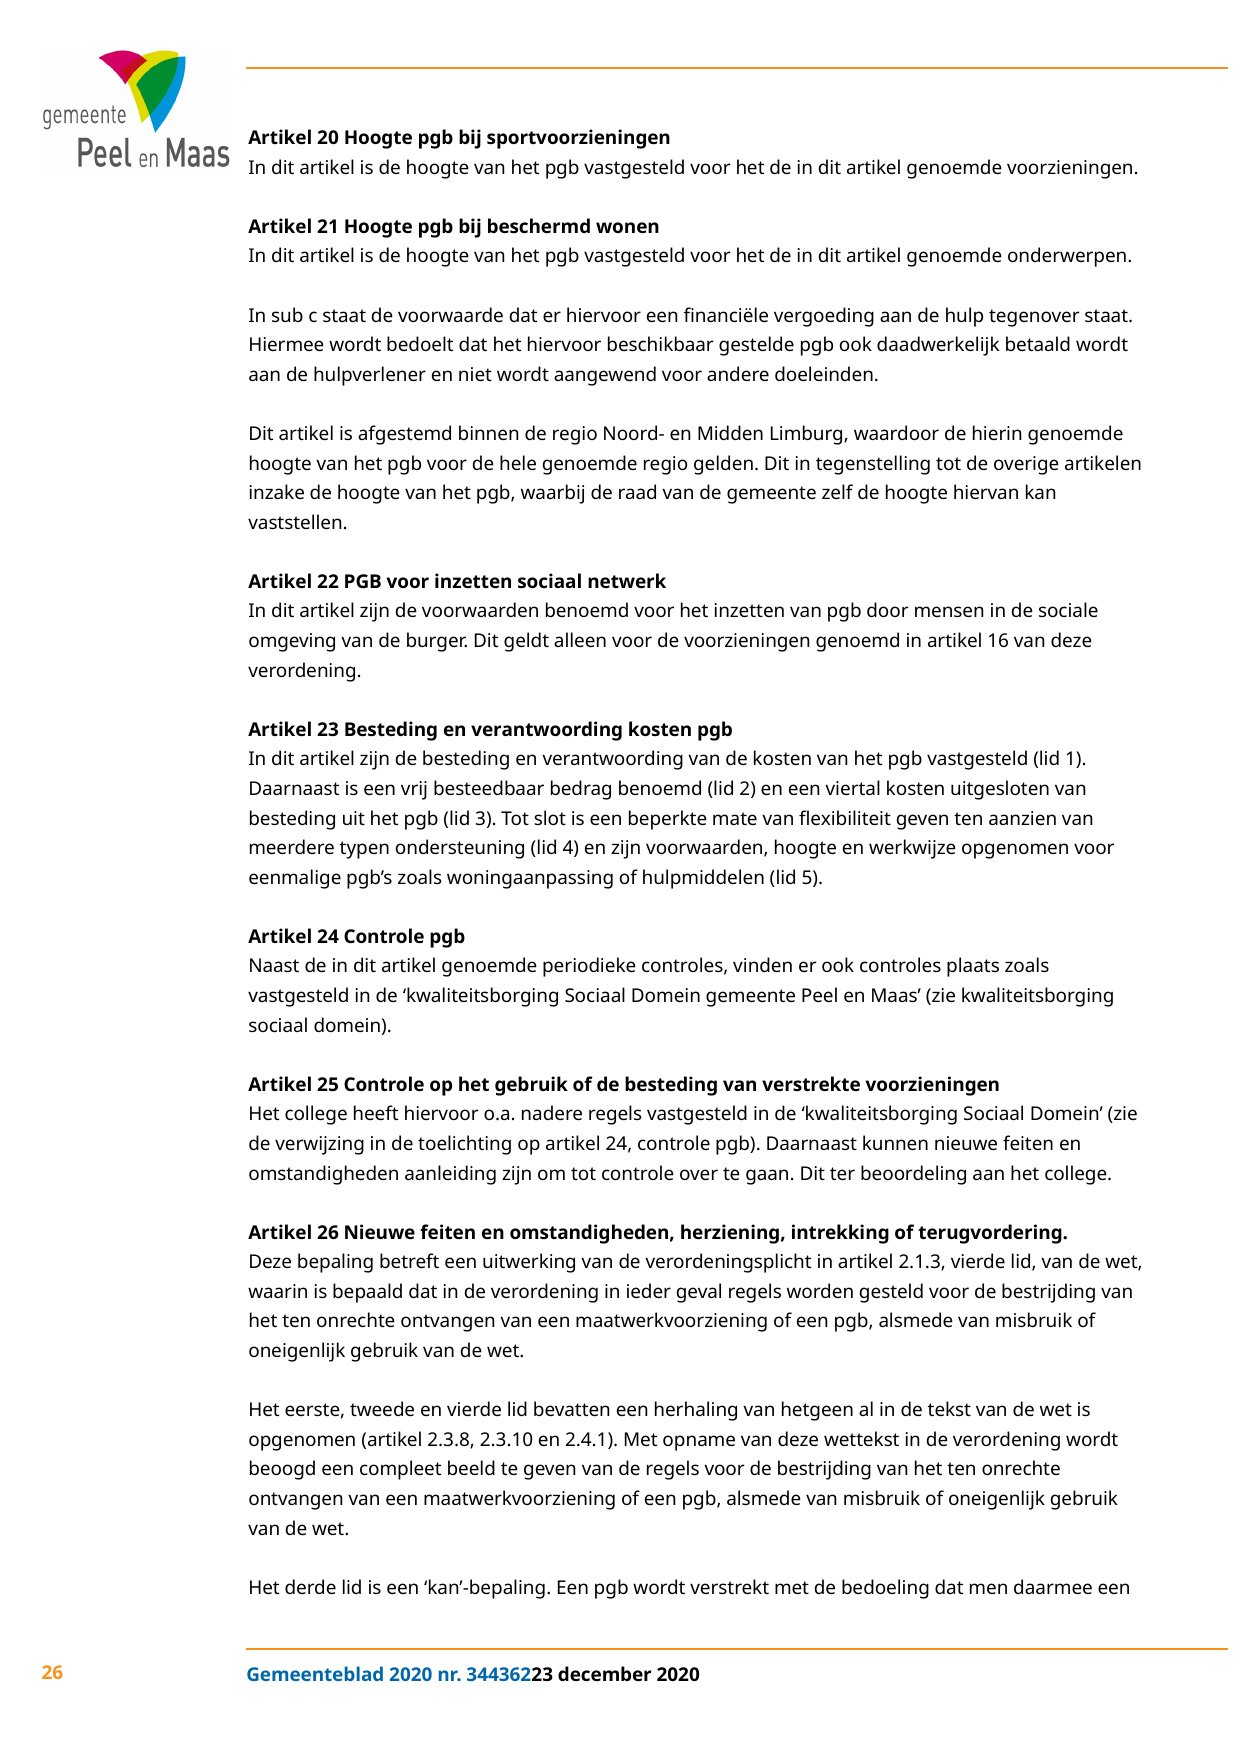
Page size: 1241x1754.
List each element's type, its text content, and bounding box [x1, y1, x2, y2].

text Dit artikel is afgestemd binnen de regio Noord- en Midden Limburg, waardoor de hierin genoemde hoogte van het pgb voor de hele genoemde regio gelden. Dit in tegenstelling tot de overige artikelen inzake de hoogte van het pgb, waarbij de raad van de gemeente zelf de hoogte hiervan kan vaststellen. [248, 420, 1152, 535]
text Artikel 24 Controle pgb [248, 923, 1152, 949]
text Naast de in dit artikel genoemde periodieke controles, vinden er ook controles plaats zoals vastgesteld in de ‘kwaliteitsborging Sociaal Domein gemeente Peel en Maas’ (zie kwaliteitsborging sociaal domein). [248, 953, 1152, 1038]
text In dit artikel is de hoogte van het pgb vastgesteld voor het de in dit artikel genoemde onderwerpen. [248, 243, 1152, 268]
text Artikel 20 Hoogte pgb bij sportvoorzieningen [248, 124, 1152, 150]
text Het eerste, tweede en vierde lid bevatten een herhaling van hetgeen al in de tekst van de wet is opgenomen (artikel 2.3.8, 2.3.10 en 2.4.1). Met opname van deze wettekst in de verordening wordt beoogd een compleet beeld te geven van de regels voor de bestrijding van het ten onrechte ontvangen van een maatwerkvoorziening of een pgb, alsmede van misbruik of oneigenlijk gebruik van de wet. [248, 1396, 1152, 1541]
text Artikel 26 Nieuwe feiten en omstandigheden, herziening, intrekking of terugvordering. [248, 1219, 1152, 1245]
text In sub c staat de voorwaarde dat er hiervoor een financiële vergoeding aan de hulp tegenover staat. Hiermee wordt bedoelt dat het hiervoor beschikbaar gestelde pgb ook daadwerkelijk betaald wordt aan de hulpverlener en niet wordt aangewend voor andere doeleinden. [248, 302, 1152, 387]
text Artikel 23 Besteding en verantwoording kosten pgb [248, 716, 1152, 742]
text Het derde lid is een ‘kan’-bepaling. Een pgb wordt verstrekt met de bedoeling dat men daarmee een [248, 1574, 1152, 1600]
text In dit artikel is de hoogte van het pgb vastgesteld voor het de in dit artikel genoemde voorzieningen. [248, 154, 1152, 180]
text Het college heeft hiervoor o.a. nadere regels vastgesteld in de ‘kwaliteitsborging Sociaal Domein’ (zie de verwijzing in de toelichting op artikel 24, controle pgb). Daarnaast kunnen nieuwe feiten en omstandigheden aanleiding zijn om tot controle over te gaan. Dit ter beoordeling aan het college. [248, 1101, 1152, 1186]
picture [41, 47, 231, 172]
text In dit artikel zijn de voorwaarden benoemd voor het inzetten van pgb door mensen in de sociale omgeving van de burger. Dit geldt alleen voor de voorzieningen genoemd in artikel 16 van deze verordening. [248, 598, 1152, 683]
text Deze bepaling betreft een uitwerking van de verordeningsplicht in artikel 2.1.3, vierde lid, van de wet, waarin is bepaald dat in de verordening in ieder geval regels worden gesteld voor de bestrijding van het ten onrechte ontvangen van een maatwerkvoorziening of een pgb, alsmede van misbruik of oneigenlijk gebruik van de wet. [248, 1248, 1152, 1363]
text Artikel 21 Hoogte pgb bij beschermd wonen [248, 213, 1152, 239]
text In dit artikel zijn de besteding en verantwoording van de kosten van het pgb vastgesteld (lid 1). Daarnaast is een vrij besteedbaar bedrag benoemd (lid 2) en een viertal kosten uitgesloten van besteding uit het pgb (lid 3). Tot slot is een beperkte mate van flexibiliteit geven ten aanzien van meerdere typen ondersteuning (lid 4) en zijn voorwaarden, hoogte en werkwijze opgenomen voor eenmalige pgb’s zoals woningaanpassing of hulpmiddelen (lid 5). [248, 746, 1152, 890]
text Artikel 22 PGB voor inzetten sociaal netwerk [248, 568, 1152, 594]
text Artikel 25 Controle op het gebruik of de besteding van verstrekte voorzieningen [248, 1071, 1152, 1097]
